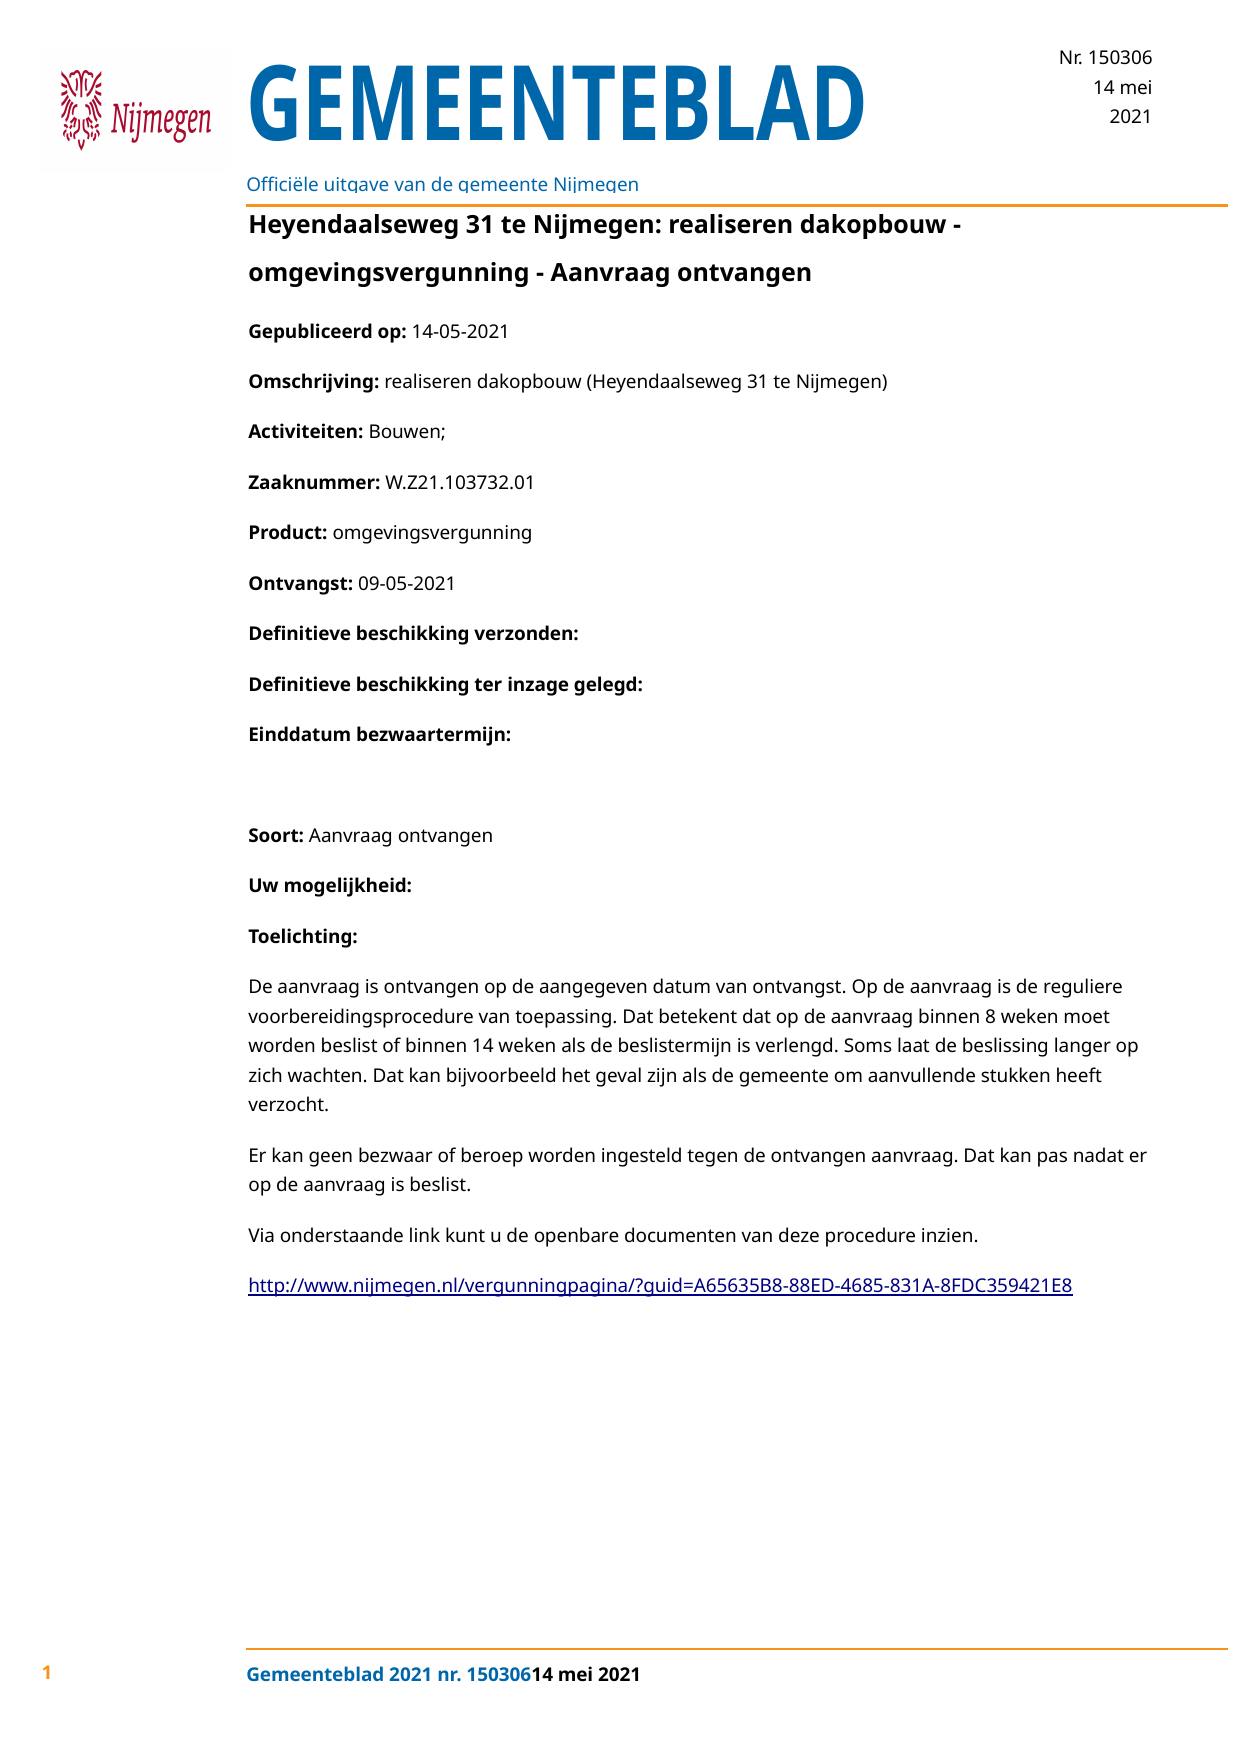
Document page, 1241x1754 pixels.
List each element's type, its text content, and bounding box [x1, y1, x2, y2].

text Heyendaalseweg 31 te Nijmegen: realiseren dakopbouw - omgevingsvergunning - Aanvraag ontvangen [248, 207, 1152, 288]
text Product: omgevingsvergunning [248, 519, 1152, 545]
text Omschrijving: realiseren dakopbouw (Heyendaalseweg 31 te Nijmegen) [248, 368, 1152, 394]
text Er kan geen bezwaar of beroep worden ingesteld tegen de ontvangen aanvraag. Dat kan pas nadat er op de aanvraag is beslist. [248, 1142, 1152, 1197]
text Ontvangst: 09-05-2021 [248, 570, 1152, 596]
text Activiteiten: Bouwen; [248, 419, 1152, 444]
text Zaaknummer: W.Z21.103732.01 [248, 469, 1152, 495]
text Via onderstaande link kunt u de openbare documenten van deze procedure inzien. [248, 1222, 1152, 1248]
text Einddatum bezwaartermijn: [248, 721, 1152, 747]
text Uw mogelijkheid: [248, 872, 1152, 898]
text Definitieve beschikking verzonden: [248, 620, 1152, 646]
text De aanvraag is ontvangen op de aangegeven datum van ontvangst. Op de aanvraag is de reguliere voorbereidingsprocedure van toepassing. Dat betekent dat op de aanvraag binnen 8 weken moet worden beslist of binnen 14 weken als de beslistermijn is verlengd. Soms laat de beslissing langer op zich wachten. Dat kan bijvoorbeeld het geval zijn als de gemeente om aanvullende stukken heeft verzocht. [248, 973, 1152, 1117]
text Soort: Aanvraag ontvangen [248, 822, 1152, 848]
text Toelichting: [248, 923, 1152, 949]
text Definitieve beschikking ter inzage gelegd: [248, 671, 1152, 697]
text http://www.nijmegen.nl/vergunningpagina/?guid=A65635B8-88ED-4685-831A-8FDC359421E8 [248, 1272, 1152, 1298]
text Gepubliceerd op: 14-05-2021 [248, 318, 1152, 344]
picture [41, 47, 231, 172]
